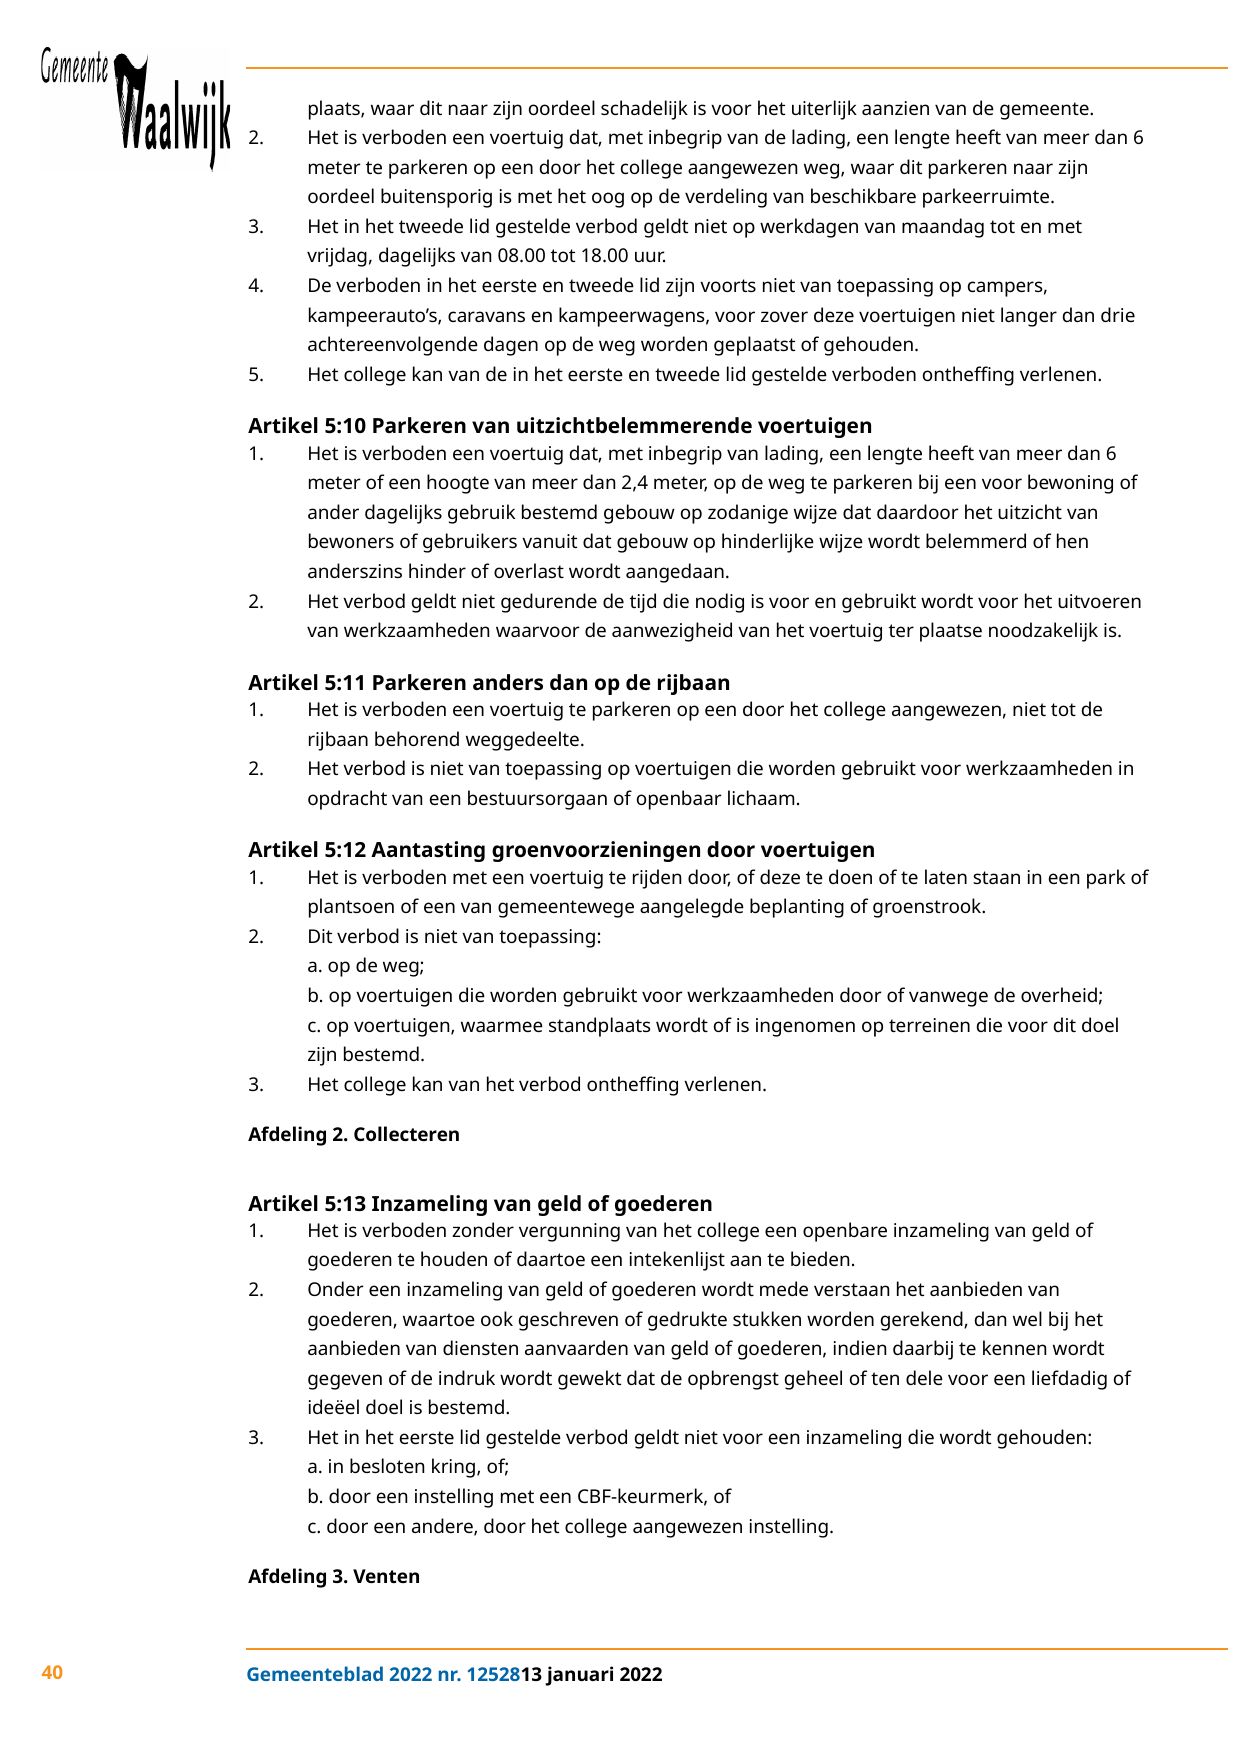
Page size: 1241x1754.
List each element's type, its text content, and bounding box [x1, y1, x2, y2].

list c. op voertuigen, waarmee standplaats wordt of is ingenomen op terreinen die voor dit doel zijn bestemd. [248, 1012, 1152, 1067]
list Het is verboden een voertuig dat, met inbegrip van lading, een lengte heeft van meer dan 6 meter of een hoogte van meer dan 2,4 meter, op de weg te parkeren bij een voor bewoning of ander dagelijks gebruik bestemd gebouw op zodanige wijze dat daardoor het uitzicht van bewoners of gebruikers vanuit dat gebouw op hinderlijke wijze wordt belemmerd of hen anderszins hinder of overlast wordt aangedaan. [248, 440, 1152, 584]
list plaats, waar dit naar zijn oordeel schadelijk is voor het uiterlijk aanzien van de gemeente. [248, 95, 1152, 121]
list Het college kan van het verbod ontheffing verlenen. [248, 1071, 1152, 1097]
list Het is verboden een voertuig te parkeren op een door het college aangewezen, niet tot de rijbaan behorend weggedeelte. [248, 696, 1152, 752]
text Afdeling 2. Collecteren [248, 1121, 1152, 1147]
picture [41, 47, 231, 172]
list a. op de weg; [248, 953, 1152, 978]
list Het in het tweede lid gestelde verbod geldt niet op werkdagen van maandag tot en met vrijdag, dagelijks van 08.00 tot 18.00 uur. [248, 213, 1152, 268]
text Artikel 5:13 Inzameling van geld of goederen [248, 1189, 1152, 1217]
list b. door een instelling met een CBF-keurmerk, of [248, 1483, 1152, 1509]
list Het in het eerste lid gestelde verbod geldt niet voor een inzameling die wordt gehouden: [248, 1424, 1152, 1450]
list De verboden in het eerste en tweede lid zijn voorts niet van toepassing op campers, kampeerauto’s, caravans en kampeerwagens, voor zover deze voertuigen niet langer dan drie achtereenvolgende dagen op de weg worden geplaatst of gehouden. [248, 272, 1152, 357]
text Artikel 5:12 Aantasting groenvoorzieningen door voertuigen [248, 835, 1152, 864]
list Het verbod is niet van toepassing op voertuigen die worden gebruikt voor werkzaamheden in opdracht van een bestuursorgaan of openbaar lichaam. [248, 755, 1152, 811]
list Dit verbod is niet van toepassing: [248, 923, 1152, 949]
list Het is verboden zonder vergunning van het college een openbare inzameling van geld of goederen te houden of daartoe een intekenlijst aan te bieden. [248, 1217, 1152, 1272]
list a. in besloten kring, of; [248, 1454, 1152, 1479]
list Het is verboden een voertuig dat, met inbegrip van de lading, een lengte heeft van meer dan 6 meter te parkeren op een door het college aangewezen weg, waar dit parkeren naar zijn oordeel buitensporig is met het oog op de verdeling van beschikbare parkeerruimte. [248, 124, 1152, 209]
list Het is verboden met een voertuig te rijden door, of deze te doen of te laten staan in een park of plantsoen of een van gemeentewege aangelegde beplanting of groenstrook. [248, 864, 1152, 919]
list c. door een andere, door het college aangewezen instelling. [248, 1513, 1152, 1539]
text Artikel 5:11 Parkeren anders dan op de rijbaan [248, 668, 1152, 696]
list Onder een inzameling van geld of goederen wordt mede verstaan het aanbieden van goederen, waartoe ook geschreven of gedrukte stukken worden gerekend, dan wel bij het aanbieden van diensten aanvaarden van geld of goederen, indien daarbij te kennen wordt gegeven of de indruk wordt gewekt dat de opbrengst geheel of ten dele voor een liefdadig of ideëel doel is bestemd. [248, 1276, 1152, 1420]
list b. op voertuigen die worden gebruikt voor werkzaamheden door of vanwege de overheid; [248, 982, 1152, 1008]
text Afdeling 3. Venten [248, 1563, 1152, 1589]
list Het college kan van de in het eerste en tweede lid gestelde verboden ontheffing verlenen. [248, 361, 1152, 387]
text Artikel 5:10 Parkeren van uitzichtbelemmerende voertuigen [248, 411, 1152, 440]
list Het verbod geldt niet gedurende de tijd die nodig is voor en gebruikt wordt voor het uitvoeren van werkzaamheden waarvoor de aanwezigheid van het voertuig ter plaatse noodzakelijk is. [248, 588, 1152, 643]
